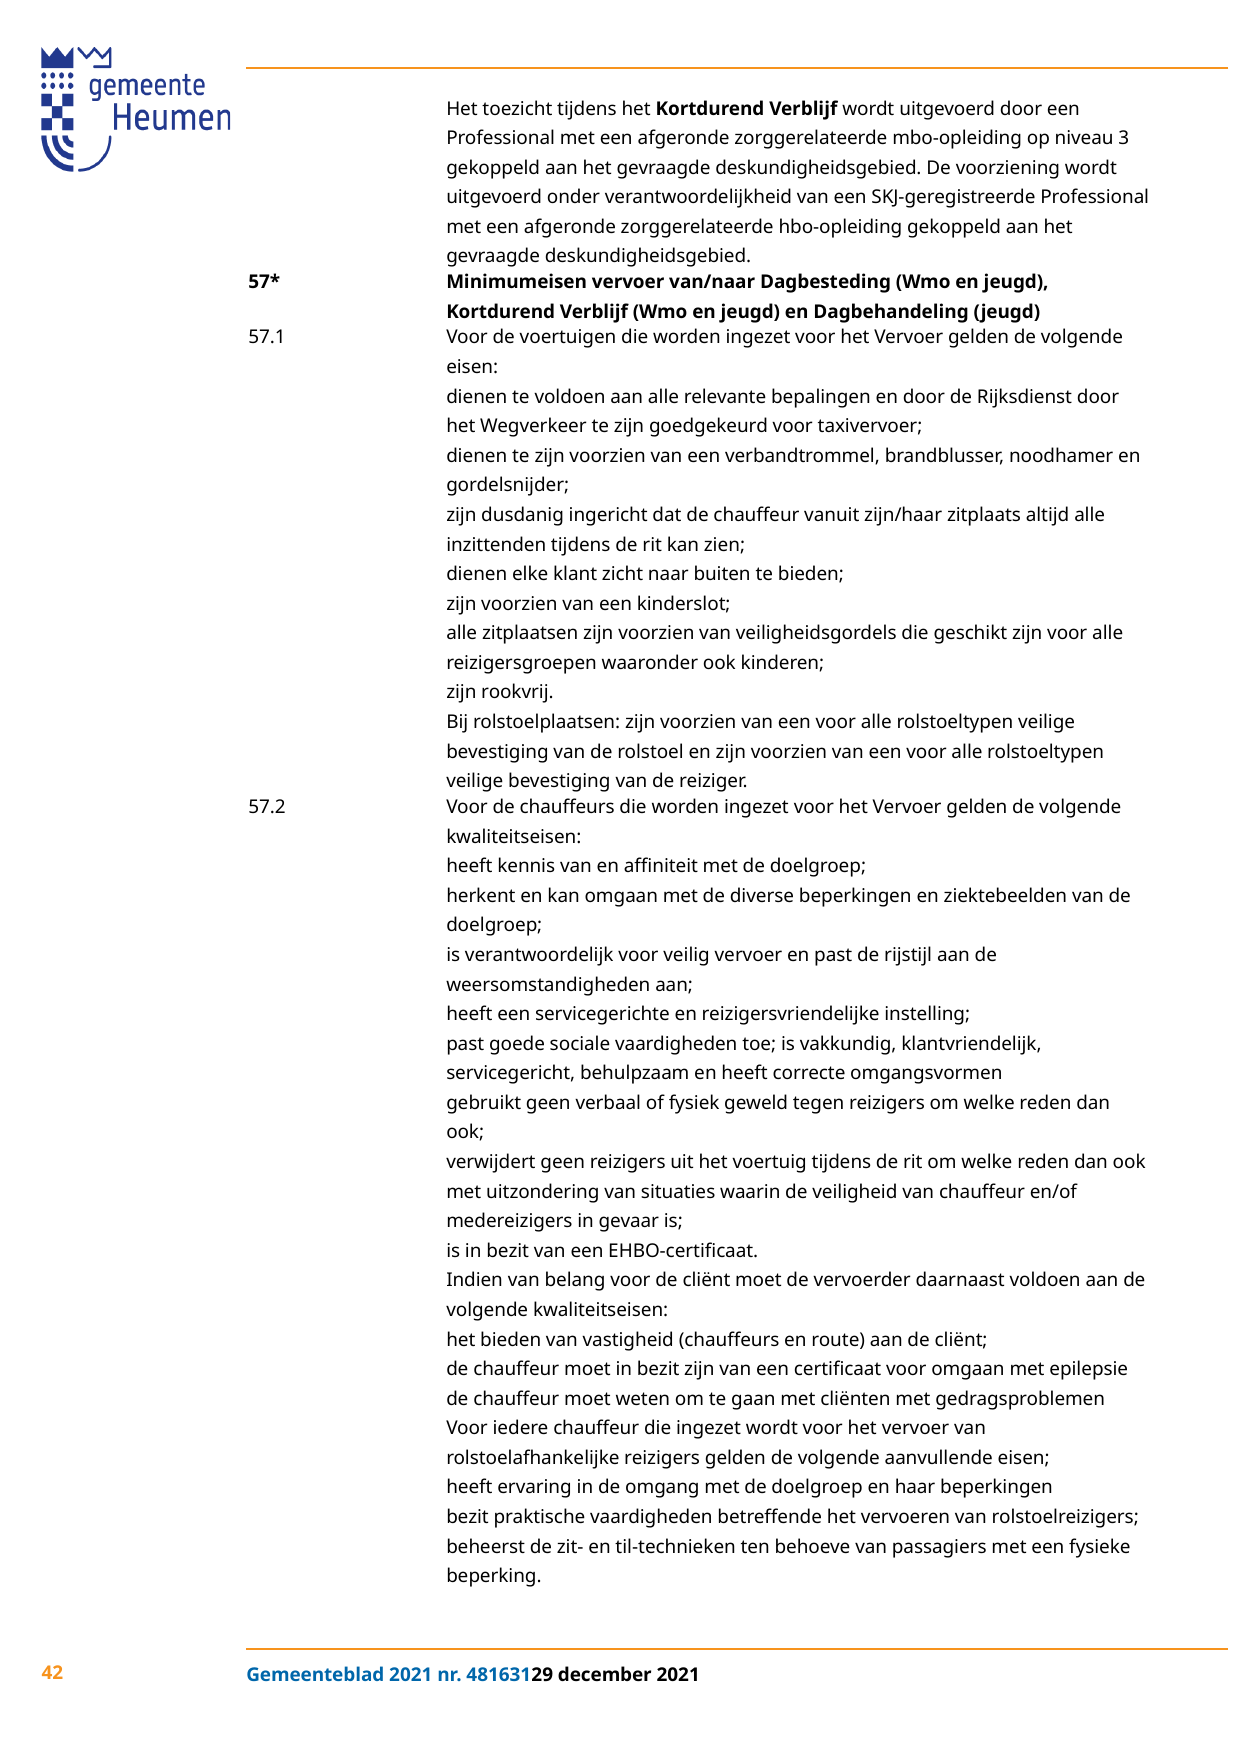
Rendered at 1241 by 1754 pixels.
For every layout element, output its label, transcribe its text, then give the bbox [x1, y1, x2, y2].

table_cell Voor de chauffeurs die worden ingezet voor het Vervoer gelden de volgende kwaliteitseisen: heeft kennis van en affiniteit met de doelgroep; herkent en kan omgaan met de diverse beperkingen en ziektebeelden van de doelgroep; is verantwoordelijk voor veilig vervoer en past de rijstijl aan de weersomstandigheden aan; heeft een servicegerichte en reizigersvriendelijke instelling; past goede sociale vaardigheden toe; is vakkundig, klantvriendelijk, servicegericht, behulpzaam en heeft correcte omgangsvormen gebruikt geen verbaal of fysiek geweld tegen reizigers om welke reden dan ook; verwijdert geen reizigers uit het voertuig tijdens de rit om welke reden dan ook met uitzondering van situaties waarin de veiligheid van chauffeur en/of medereizigers in gevaar is; is in bezit van een EHBO-certificaat. Indien van belang voor de cliënt moet de vervoerder daarnaast voldoen aan de volgende kwaliteitseisen: het bieden van vastigheid (chauffeurs en route) aan de cliënt; de chauffeur moet in bezit zijn van een certificaat voor omgaan met epilepsie de chauffeur moet weten om te gaan met cliënten met gedragsproblemen Voor iedere chauffeur die ingezet wordt voor het vervoer van rolstoelafhankelijke reizigers gelden de volgende aanvullende eisen; heeft ervaring in de omgang met de doelgroep en haar beperkingen bezit praktische vaardigheden betreffende het vervoeren van rolstoelreizigers; beheerst de zit- en til-technieken ten behoeve van passagiers met een fysieke beperking. [446, 793, 1152, 1588]
table_cell 57.1 [248, 324, 446, 793]
table_cell 57* [248, 269, 446, 324]
table_cell Het toezicht tijdens het Kortdurend Verblijf wordt uitgevoerd door een Professional met een afgeronde zorggerelateerde mbo-opleiding op niveau 3 gekoppeld aan het gevraagde deskundigheidsgebied. De voorziening wordt uitgevoerd onder verantwoordelijkheid van een SKJ-geregistreerde Professional met een afgeronde zorggerelateerde hbo-opleiding gekoppeld aan het gevraagde deskundigheidsgebied. [446, 95, 1152, 268]
picture [41, 47, 231, 172]
table_cell Voor de voertuigen die worden ingezet voor het Vervoer gelden de volgende eisen: dienen te voldoen aan alle relevante bepalingen en door de Rijksdienst door het Wegverkeer te zijn goedgekeurd voor taxivervoer; dienen te zijn voorzien van een verbandtrommel, brandblusser, noodhamer en gordelsnijder; zijn dusdanig ingericht dat de chauffeur vanuit zijn/haar zitplaats altijd alle inzittenden tijdens de rit kan zien; dienen elke klant zicht naar buiten te bieden; zijn voorzien van een kinderslot; alle zitplaatsen zijn voorzien van veiligheidsgordels die geschikt zijn voor alle reizigersgroepen waaronder ook kinderen; zijn rookvrij. Bij rolstoelplaatsen: zijn voorzien van een voor alle rolstoeltypen veilige bevestiging van de rolstoel en zijn voorzien van een voor alle rolstoeltypen veilige bevestiging van de reiziger. [446, 324, 1152, 793]
table_cell 57.2 [248, 793, 446, 1588]
table_cell [248, 95, 446, 268]
table_cell Minimumeisen vervoer van/naar Dagbesteding (Wmo en jeugd), Kortdurend Verblijf (Wmo en jeugd) en Dagbehandeling (jeugd) [446, 269, 1152, 324]
